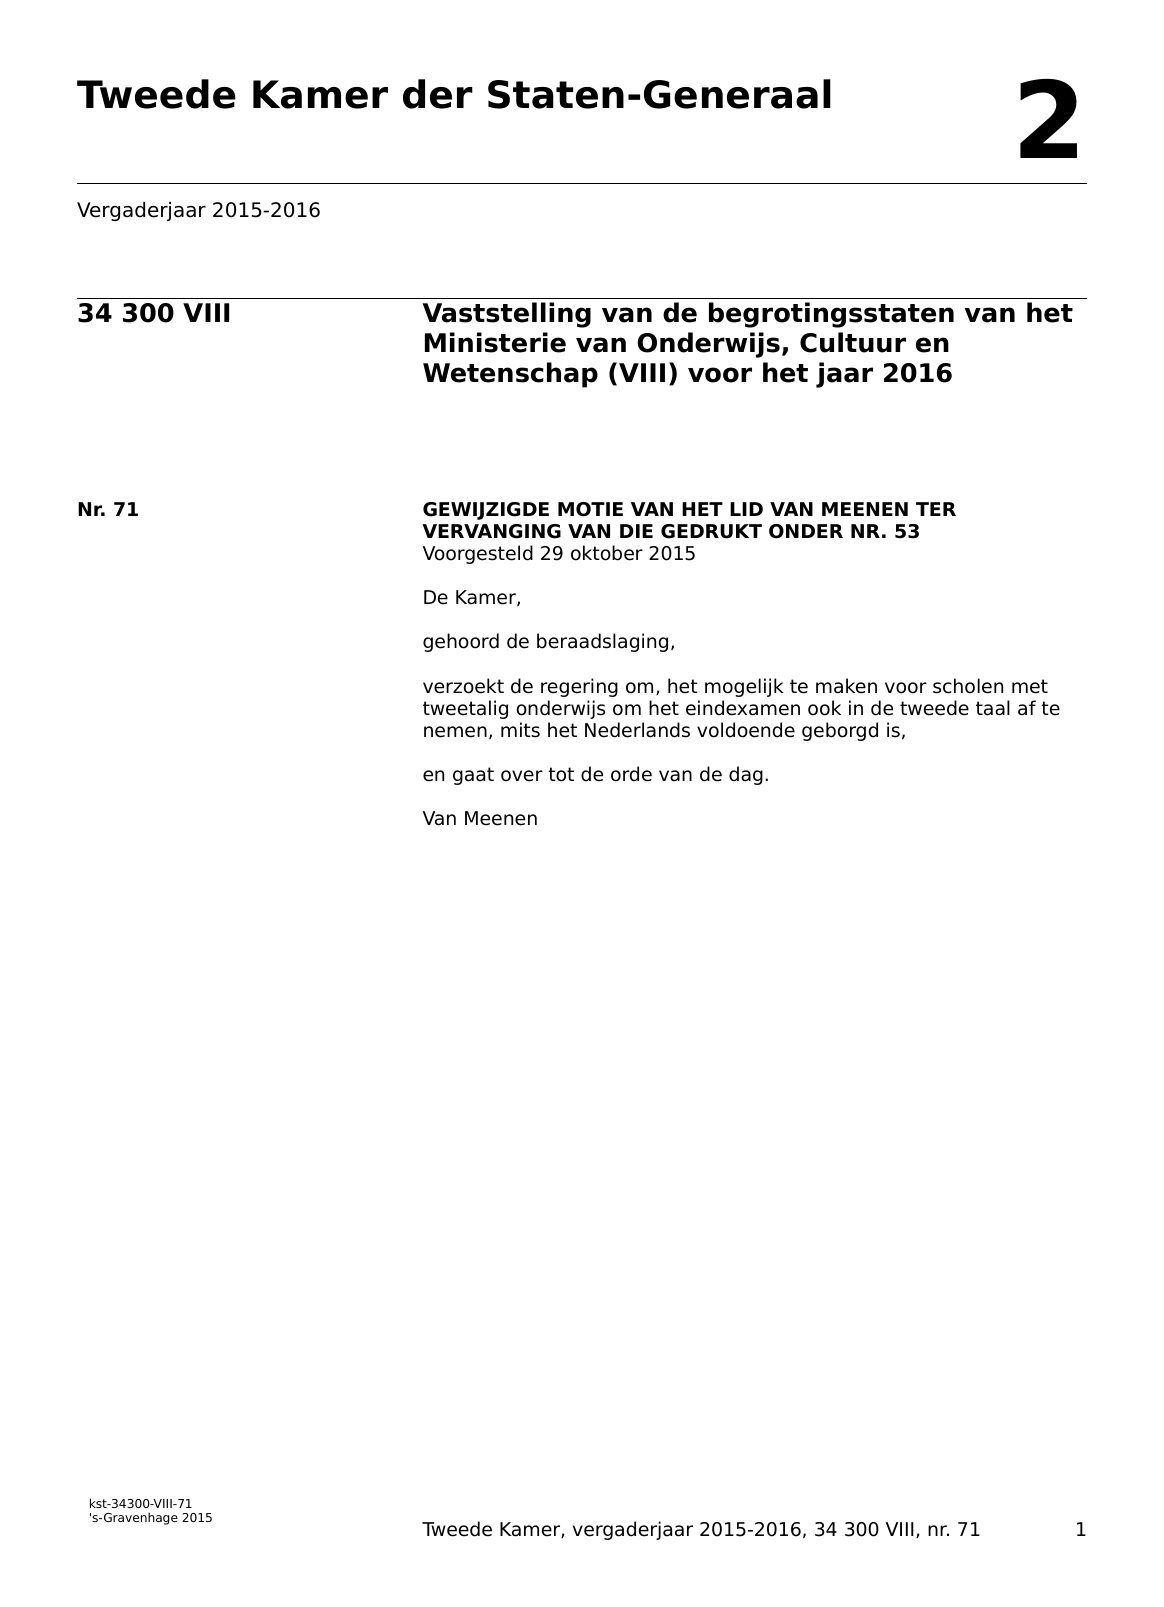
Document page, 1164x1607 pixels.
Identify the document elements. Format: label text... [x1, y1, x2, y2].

subtitle 34 300 VIII Vaststelling van de begrotingsstaten van het Ministerie van Onderwijs, Cultuur en Wetenschap (VIII) voor het jaar 2016 [77, 299, 1087, 388]
text Voorgesteld 29 oktober 2015 [422, 543, 1087, 565]
table_header 2 [886, 59, 1087, 183]
text 's-Gravenhage 2015 [88, 1511, 323, 1525]
text verzoekt de regering om, het mogelijk te maken voor scholen met tweetalig onderwijs om het eindexamen ook in de tweede taal af te nemen, mits het Nederlands voldoende geborgd is, [422, 676, 1087, 741]
subtitle Nr. 71 GEWIJZIGDE MOTIE VAN HET LID VAN MEENEN TER VERVANGING VAN DIE GEDRUKT ONDER NR. 53 [77, 499, 1087, 543]
text gehoord de beraadslaging, [422, 631, 1087, 653]
text kst-34300-VIII-71 [88, 1497, 323, 1511]
text en gaat over tot de orde van de dag. [422, 764, 1087, 786]
table_header Tweede Kamer der Staten-Generaal [77, 59, 886, 183]
table_cell Vergaderjaar 2015-2016 [77, 184, 1087, 298]
text De Kamer, [422, 587, 1087, 609]
text Van Meenen [422, 808, 1087, 830]
